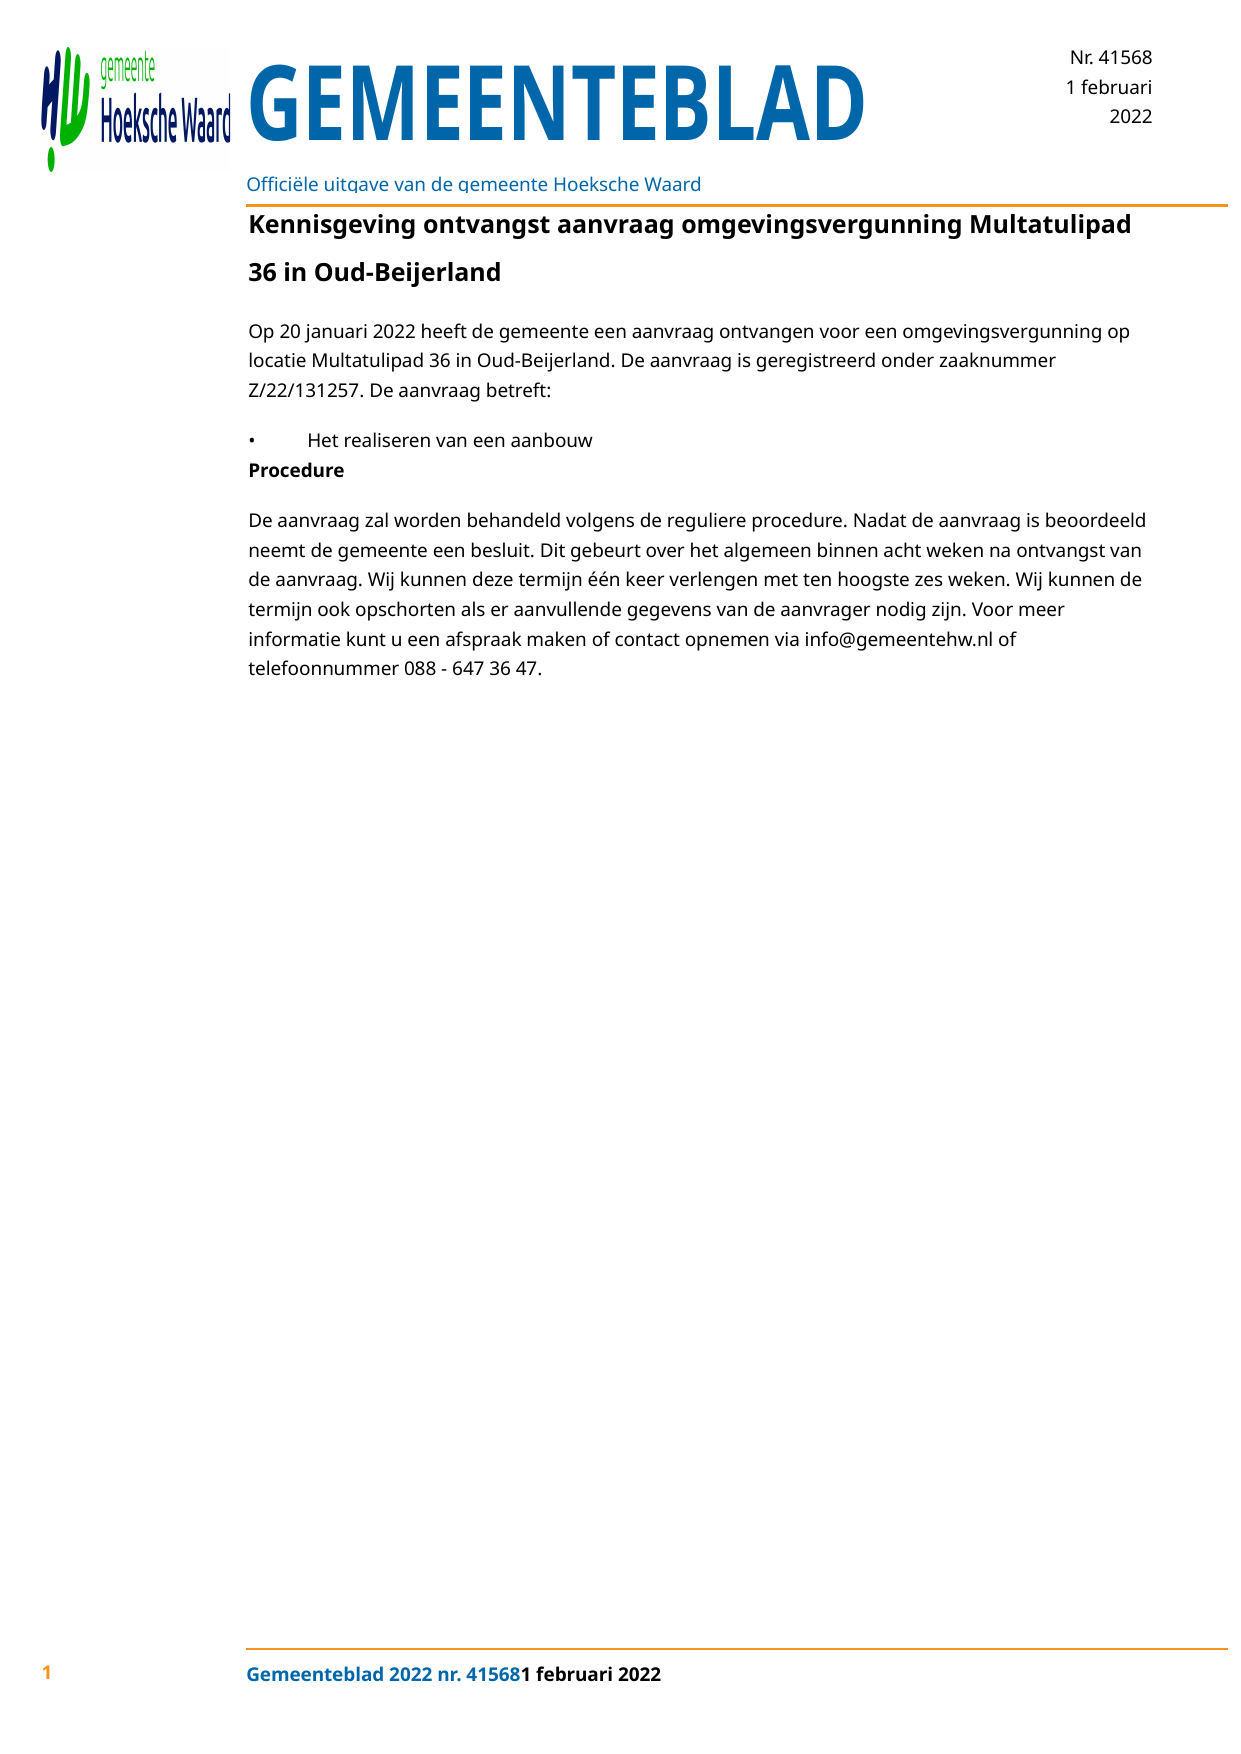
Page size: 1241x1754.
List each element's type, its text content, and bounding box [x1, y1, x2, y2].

list Het realiseren van een aanbouw [248, 427, 1152, 453]
text De aanvraag zal worden behandeld volgens de reguliere procedure. Nadat de aanvraag is beoordeeld neemt de gemeente een besluit. Dit gebeurt over het algemeen binnen acht weken na ontvangst van de aanvraag. Wij kunnen deze termijn één keer verlengen met ten hoogste zes weken. Wij kunnen de termijn ook opschorten als er aanvullende gegevens van de aanvrager nodig zijn. Voor meer informatie kunt u een afspraak maken of contact opnemen via info@gemeentehw.nl of telefoonnummer 088 - 647 36 47. [248, 507, 1152, 681]
text Op 20 januari 2022 heeft de gemeente een aanvraag ontvangen voor een omgevingsvergunning op locatie Multatulipad 36 in Oud-Beijerland. De aanvraag is geregistreerd onder zaaknummer Z/22/131257. De aanvraag betreft: [248, 318, 1152, 403]
text Procedure [248, 457, 1152, 483]
text Kennisgeving ontvangst aanvraag omgevingsvergunning Multatulipad 36 in Oud-Beijerland [248, 207, 1152, 288]
picture [41, 47, 231, 172]
